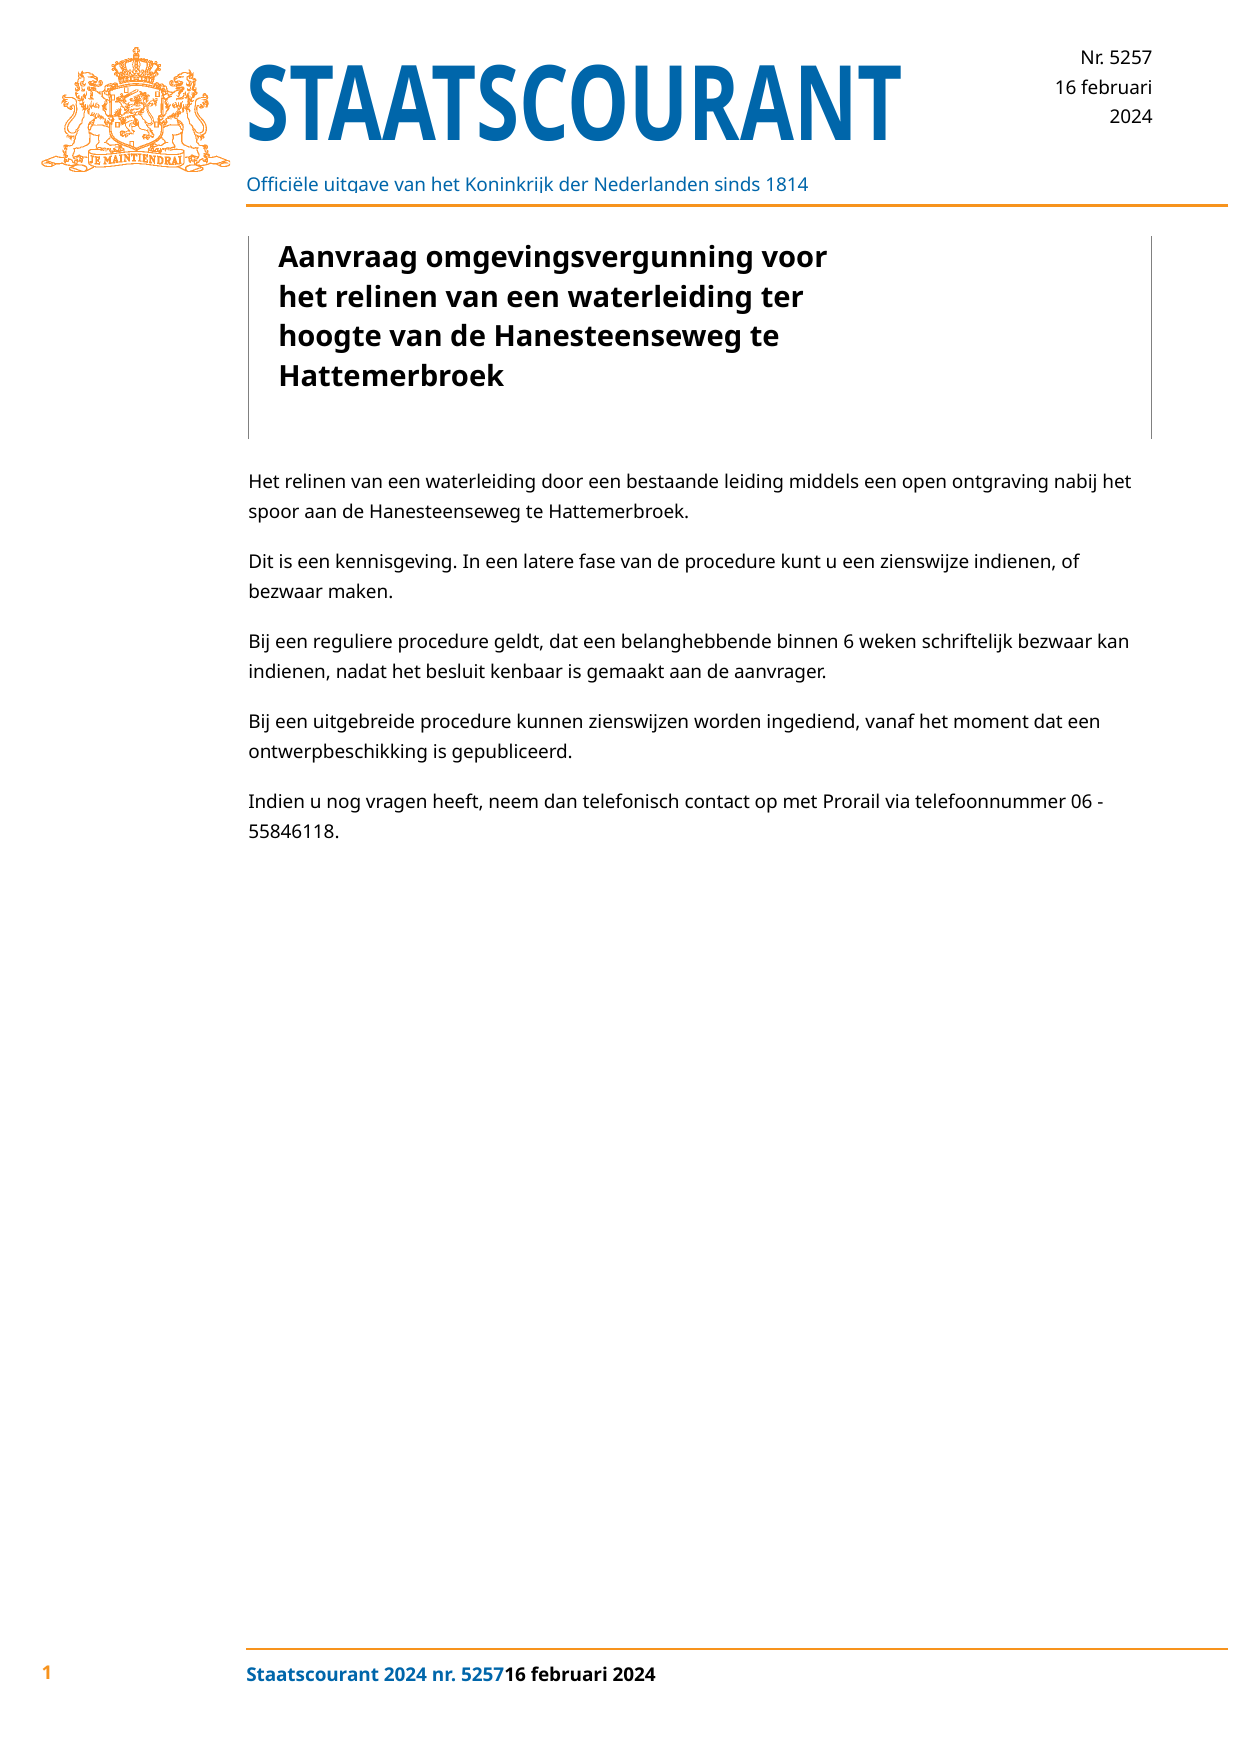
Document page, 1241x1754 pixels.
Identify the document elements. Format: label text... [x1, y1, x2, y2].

table_header [1090, 236, 1151, 413]
table_header Aanvraag omgevingsvergunning voor het relinen van een waterleiding ter hoogte van de Hanesteenseweg te Hattemerbroek [249, 236, 850, 439]
picture [912, 236, 1090, 414]
picture [41, 47, 231, 172]
text Indien u nog vragen heeft, neem dan telefonisch contact op met Prorail via telefoonnummer 06 - 55846118. [248, 789, 1152, 844]
text Bij een uitgebreide procedure kunnen zienswijzen worden ingediend, vanaf het moment dat een ontwerpbeschikking is gepubliceerd. [248, 709, 1152, 764]
text Dit is een kennisgeving. In een latere fase van de procedure kunt u een zienswijze indienen, of bezwaar maken. [248, 549, 1152, 604]
text Bij een reguliere procedure geldt, dat een belanghebbende binnen 6 weken schriftelijk bezwaar kan indienen, nadat het besluit kenbaar is gemaakt aan de aanvrager. [248, 629, 1152, 684]
table_header [850, 236, 912, 413]
text Het relinen van een waterleiding door een bestaande leiding middels een open ontgraving nabij het spoor aan de Hanesteenseweg te Hattemerbroek. [248, 469, 1152, 524]
table_header [850, 414, 1151, 439]
